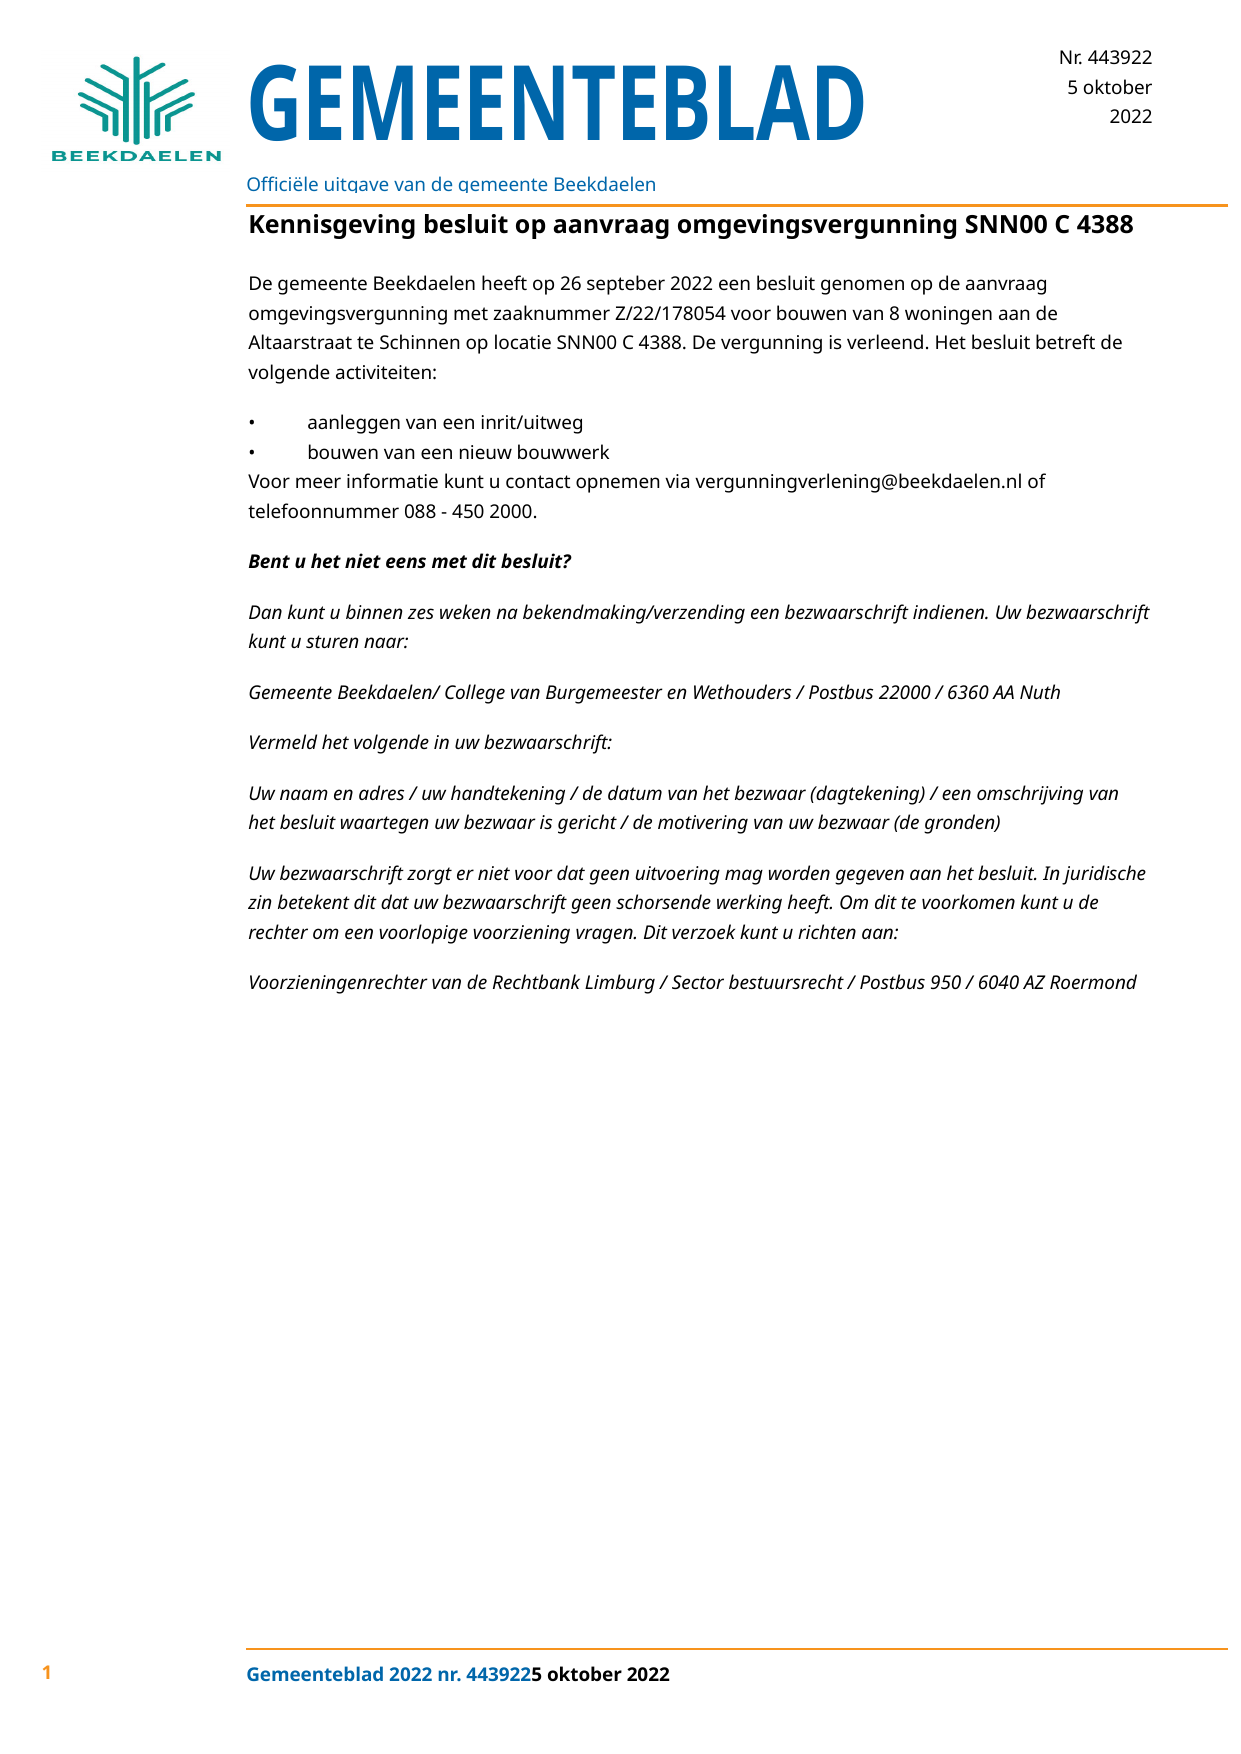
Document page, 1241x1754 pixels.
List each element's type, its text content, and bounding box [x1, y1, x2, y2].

list bouwen van een nieuw bouwwerk [248, 439, 1152, 465]
text De gemeente Beekdaelen heeft op 26 septeber 2022 een besluit genomen op de aanvraag omgevingsvergunning met zaaknummer Z/22/178054 voor bouwen van 8 woningen aan de Altaarstraat te Schinnen op locatie SNN00 C 4388. De vergunning is verleend. Het besluit betreft de volgende activiteiten: [248, 270, 1152, 385]
text Uw bezwaarschrift zorgt er niet voor dat geen uitvoering mag worden gegeven aan het besluit. In juridische zin betekent dit dat uw bezwaarschrift geen schorsende werking heeft. Om dit te voorkomen kunt u de rechter om een voorlopige voorziening vragen. Dit verzoek kunt u richten aan: [248, 860, 1152, 945]
picture [41, 47, 231, 172]
text Bent u het niet eens met dit besluit? [248, 549, 1152, 574]
text Dan kunt u binnen zes weken na bekendmaking/verzending een bezwaarschrift indienen. Uw bezwaarschrift kunt u sturen naar: [248, 599, 1152, 654]
text Voor meer informatie kunt u contact opnemen via vergunningverlening@beekdaelen.nl of telefoonnummer 088 - 450 2000. [248, 469, 1152, 524]
text Voorzieningenrechter van de Rechtbank Limburg / Sector bestuursrecht / Postbus 950 / 6040 AZ Roermond [248, 969, 1152, 995]
text Kennisgeving besluit op aanvraag omgevingsvergunning SNN00 C 4388 [248, 207, 1152, 241]
list aanleggen van een inrit/uitweg [248, 409, 1152, 435]
text Vermeld het volgende in uw bezwaarschrift: [248, 729, 1152, 755]
text Uw naam en adres / uw handtekening / de datum van het bezwaar (dagtekening) / een omschrijving van het besluit waartegen uw bezwaar is gericht / de motivering van uw bezwaar (de gronden) [248, 780, 1152, 835]
text Gemeente Beekdaelen/ College van Burgemeester en Wethouders / Postbus 22000 / 6360 AA Nuth [248, 679, 1152, 705]
